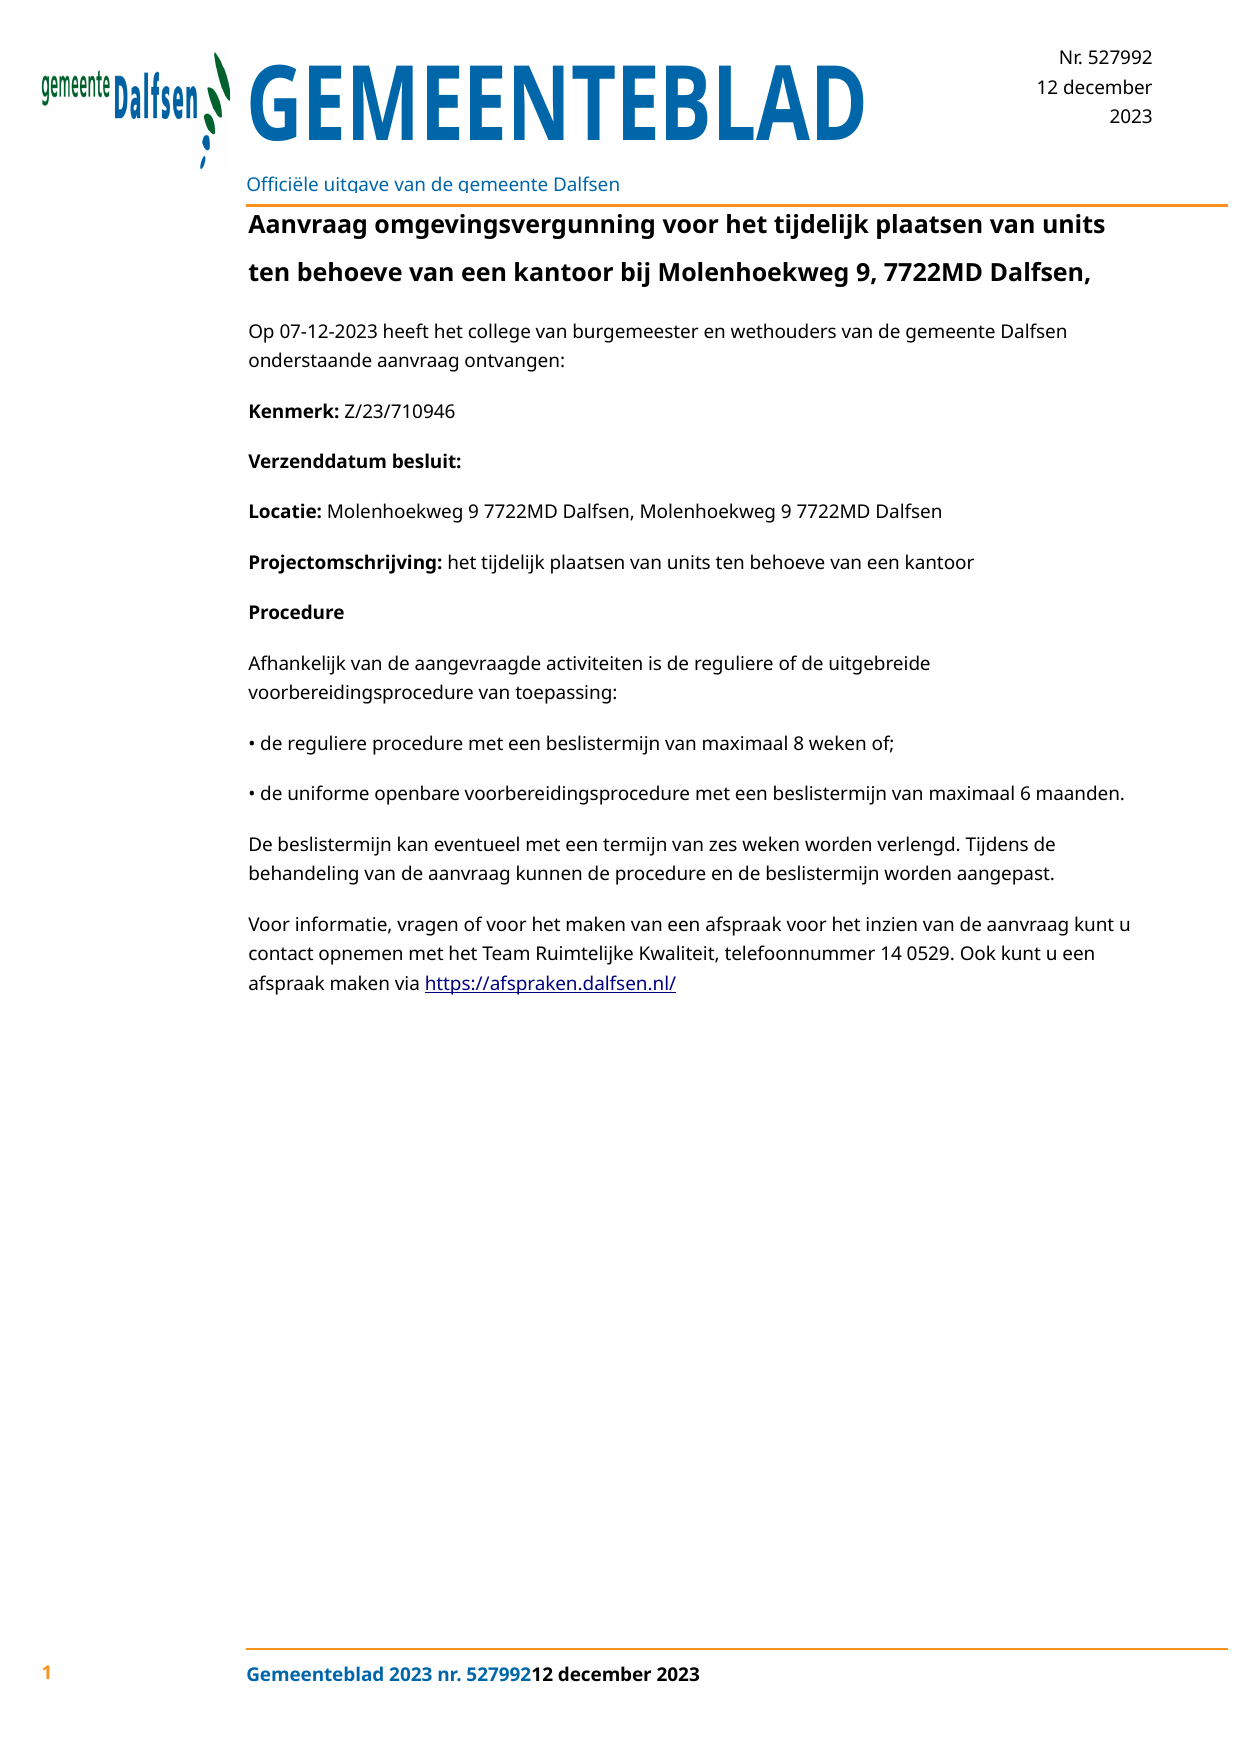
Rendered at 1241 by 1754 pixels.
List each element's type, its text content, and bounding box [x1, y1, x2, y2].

text • de reguliere procedure met een beslistermijn van maximaal 8 weken of; [248, 730, 1152, 756]
text Afhankelijk van de aangevraagde activiteiten is de reguliere of de uitgebreide voorbereidingsprocedure van toepassing: [248, 650, 1152, 705]
text Locatie: Molenhoekweg 9 7722MD Dalfsen, Molenhoekweg 9 7722MD Dalfsen [248, 499, 1152, 524]
picture [41, 47, 231, 172]
text Projectomschrijving: het tijdelijk plaatsen van units ten behoeve van een kantoor [248, 549, 1152, 575]
text Verzenddatum besluit: [248, 448, 1152, 474]
text Kenmerk: Z/23/710946 [248, 398, 1152, 424]
text De beslistermijn kan eventueel met een termijn van zes weken worden verlengd. Tijdens de behandeling van de aanvraag kunnen de procedure en de beslistermijn worden aangepast. [248, 831, 1152, 886]
text Op 07-12-2023 heeft het college van burgemeester en wethouders van de gemeente Dalfsen onderstaande aanvraag ontvangen: [248, 318, 1152, 373]
text Voor informatie, vragen of voor het maken van een afspraak voor het inzien van de aanvraag kunt u contact opnemen met het Team Ruimtelijke Kwaliteit, telefoonnummer 14 0529. Ook kunt u een afspraak maken via https://afspraken.dalfsen.nl/ [248, 911, 1152, 996]
text • de uniforme openbare voorbereidingsprocedure met een beslistermijn van maximaal 6 maanden. [248, 780, 1152, 806]
text Procedure [248, 599, 1152, 625]
text Aanvraag omgevingsvergunning voor het tijdelijk plaatsen van units ten behoeve van een kantoor bij Molenhoekweg 9, 7722MD Dalfsen, [248, 207, 1152, 288]
